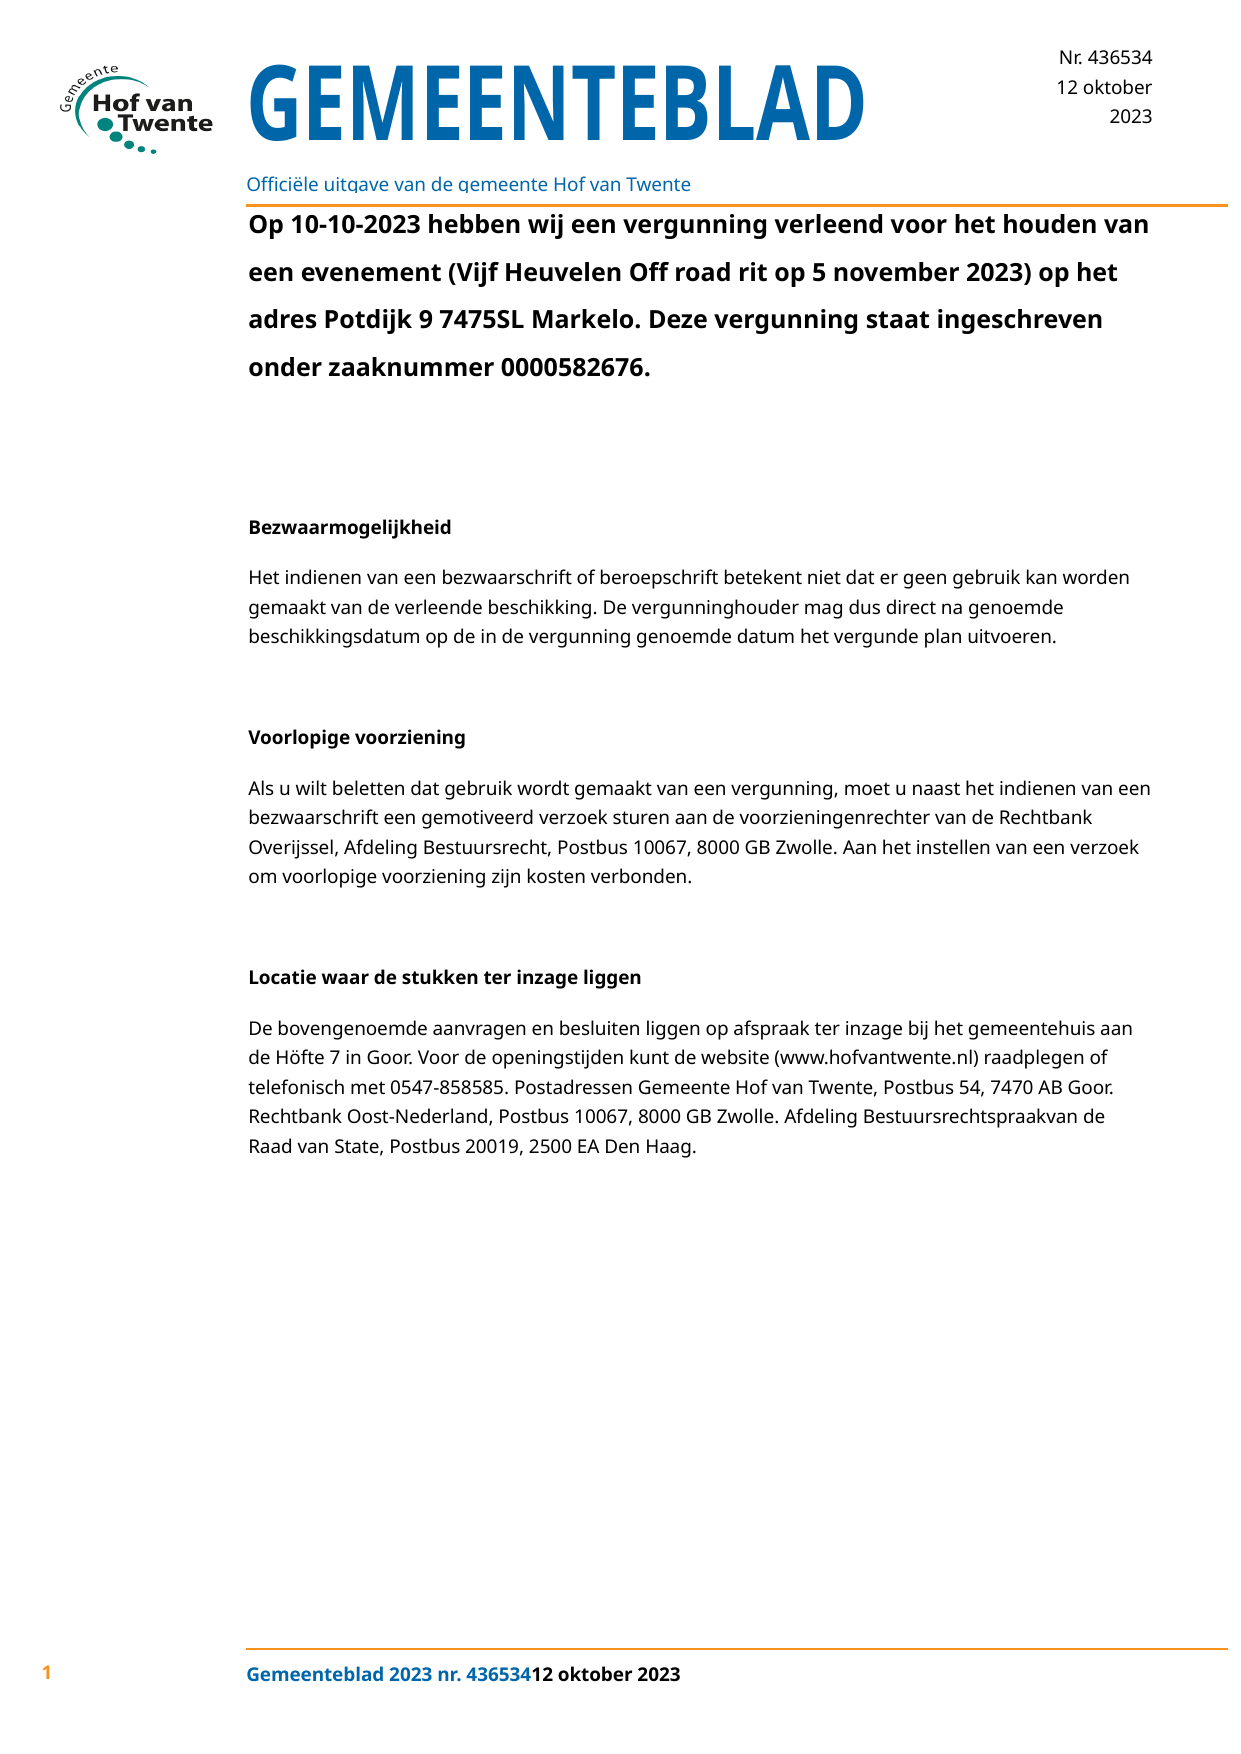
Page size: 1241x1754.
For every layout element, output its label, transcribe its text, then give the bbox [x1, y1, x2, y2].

text Bezwaarmogelijkheid [248, 514, 1152, 540]
text Als u wilt beletten dat gebruik wordt gemaakt van een vergunning, moet u naast het indienen van een bezwaarschrift een gemotiveerd verzoek sturen aan de voorzieningenrechter van de Rechtbank Overijssel, Afdeling Bestuursrecht, Postbus 10067, 8000 GB Zwolle. Aan het instellen van een verzoek om voorlopige voorziening zijn kosten verbonden. [248, 775, 1152, 889]
text Het indienen van een bezwaarschrift of beroepschrift betekent niet dat er geen gebruik kan worden gemaakt van de verleende beschikking. De vergunninghouder mag dus direct na genoemde beschikkingsdatum op de in de vergunning genoemde datum het vergunde plan uitvoeren. [248, 564, 1152, 649]
text Locatie waar de stukken ter inzage liggen [248, 964, 1152, 990]
picture [41, 47, 231, 172]
text Op 10-10-2023 hebben wij een vergunning verleend voor het houden van een evenement (Vijf Heuvelen Off road rit op 5 november 2023) op het adres Potdijk 9 7475SL Markelo. Deze vergunning staat ingeschreven onder zaaknummer 0000582676. [248, 207, 1152, 384]
text De bovengenoemde aanvragen en besluiten liggen op afspraak ter inzage bij het gemeentehuis aan de Höfte 7 in Goor. Voor de openingstijden kunt de website (www.hofvantwente.nl) raadplegen of telefonisch met 0547-858585. Postadressen Gemeente Hof van Twente, Postbus 54, 7470 AB Goor. Rechtbank Oost-Nederland, Postbus 10067, 8000 GB Zwolle. Afdeling Bestuursrechtspraakvan de Raad van State, Postbus 20019, 2500 EA Den Haag. [248, 1015, 1152, 1159]
text Voorlopige voorziening [248, 724, 1152, 750]
